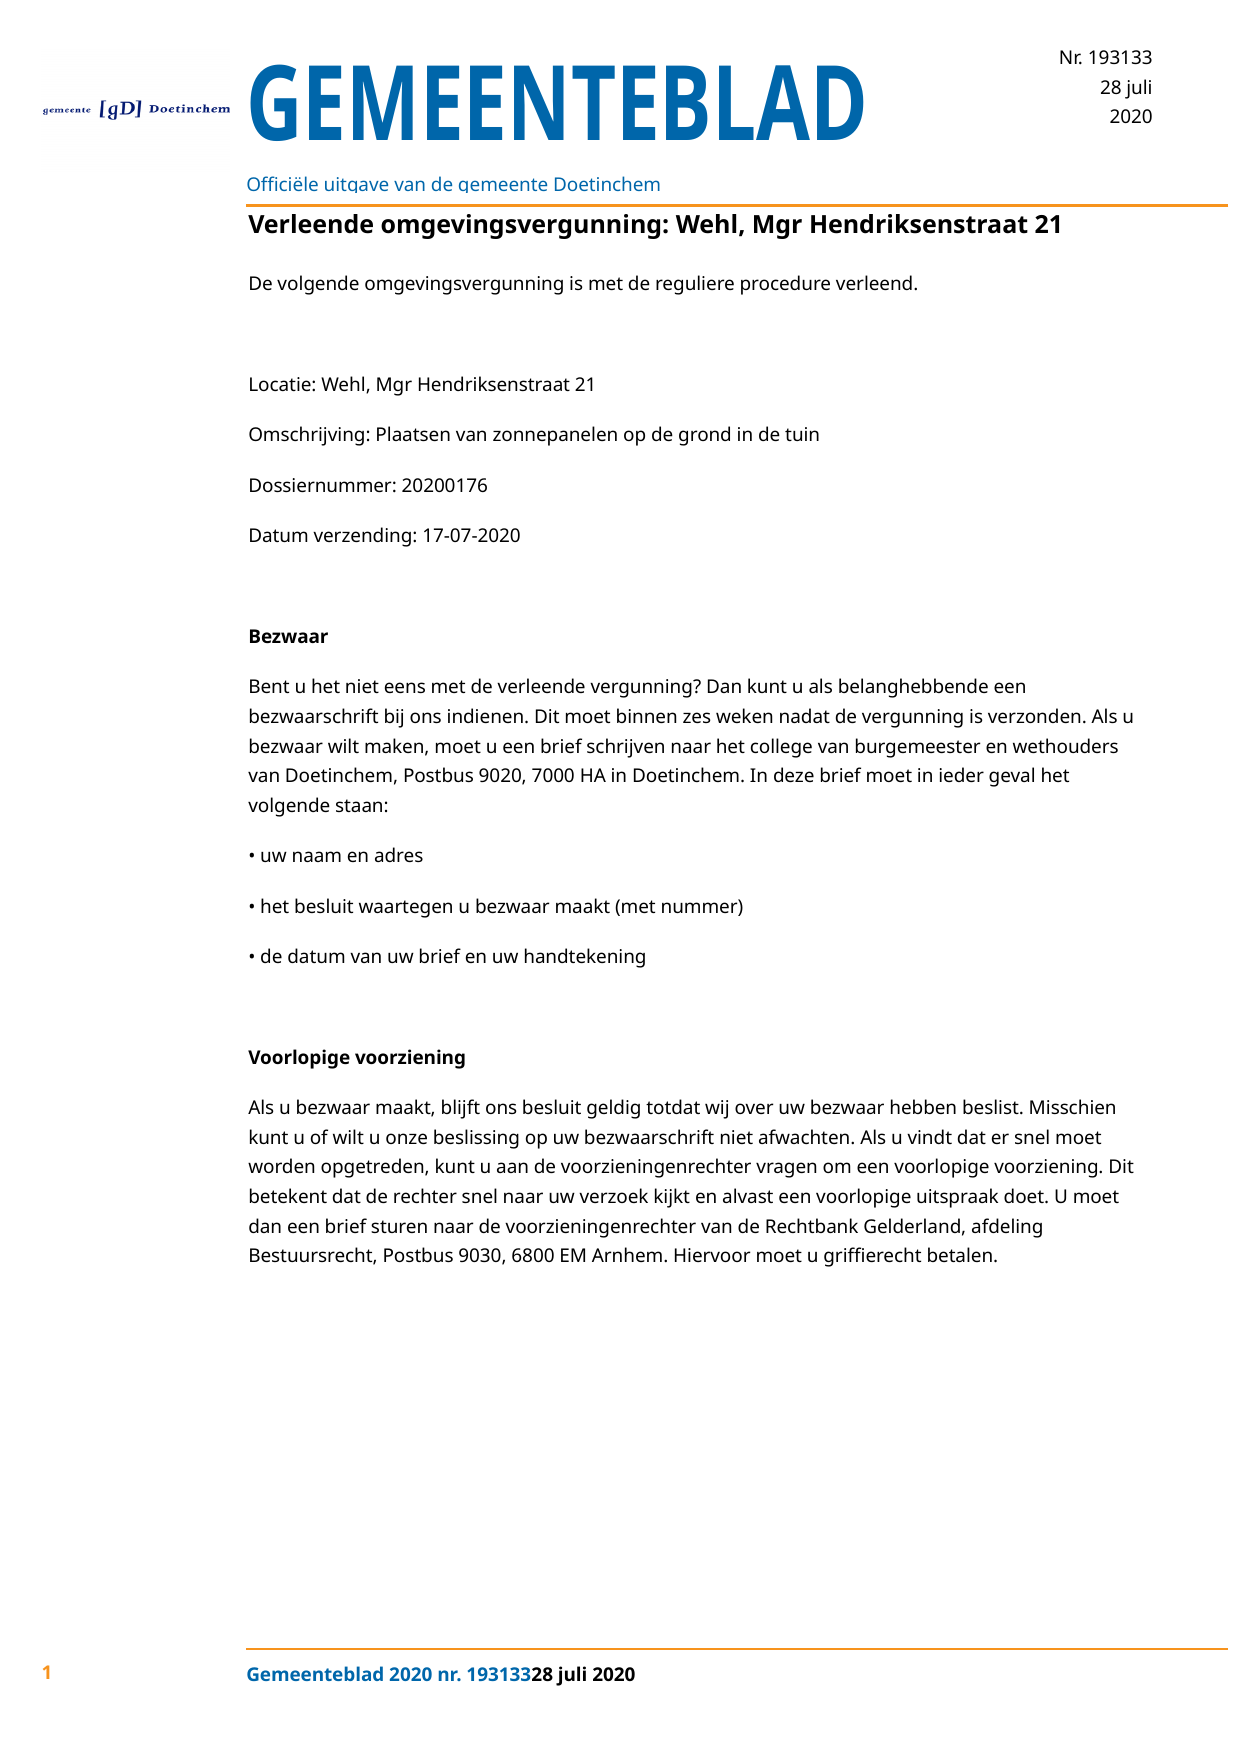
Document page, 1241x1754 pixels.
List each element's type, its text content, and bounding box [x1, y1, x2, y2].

text Verleende omgevingsvergunning: Wehl, Mgr Hendriksenstraat 21 [248, 207, 1152, 241]
text • uw naam en adres [248, 842, 1152, 868]
text Bent u het niet eens met de verleende vergunning? Dan kunt u als belanghebbende een bezwaarschrift bij ons indienen. Dit moet binnen zes weken nadat de vergunning is verzonden. Als u bezwaar wilt maken, moet u een brief schrijven naar het college van burgemeester en wethouders van Doetinchem, Postbus 9020, 7000 HA in Doetinchem. In deze brief moet in ieder geval het volgende staan: [248, 674, 1152, 818]
text Dossiernummer: 20200176 [248, 472, 1152, 498]
text Voorlopige voorziening [248, 1044, 1152, 1070]
text Omschrijving: Plaatsen van zonnepanelen op de grond in de tuin [248, 422, 1152, 447]
text Datum verzending: 17-07-2020 [248, 522, 1152, 548]
text • het besluit waartegen u bezwaar maakt (met nummer) [248, 893, 1152, 918]
text Als u bezwaar maakt, blijft ons besluit geldig totdat wij over uw bezwaar hebben beslist. Misschien kunt u of wilt u onze beslissing op uw bezwaarschrift niet afwachten. Als u vindt dat er snel moet worden opgetreden, kunt u aan de voorzieningenrechter vragen om een voorlopige voorziening. Dit betekent dat de rechter snel naar uw verzoek kijkt en alvast een voorlopige uitspraak doet. U moet dan een brief sturen naar de voorzieningenrechter van de Rechtbank Gelderland, afdeling Bestuursrecht, Postbus 9030, 6800 EM Arnhem. Hiervoor moet u griffierecht betalen. [248, 1094, 1152, 1268]
picture [41, 47, 231, 172]
text Bezwaar [248, 623, 1152, 649]
text Locatie: Wehl, Mgr Hendriksenstraat 21 [248, 371, 1152, 397]
text • de datum van uw brief en uw handtekening [248, 943, 1152, 969]
text De volgende omgevingsvergunning is met de reguliere procedure verleend. [248, 270, 1152, 296]
